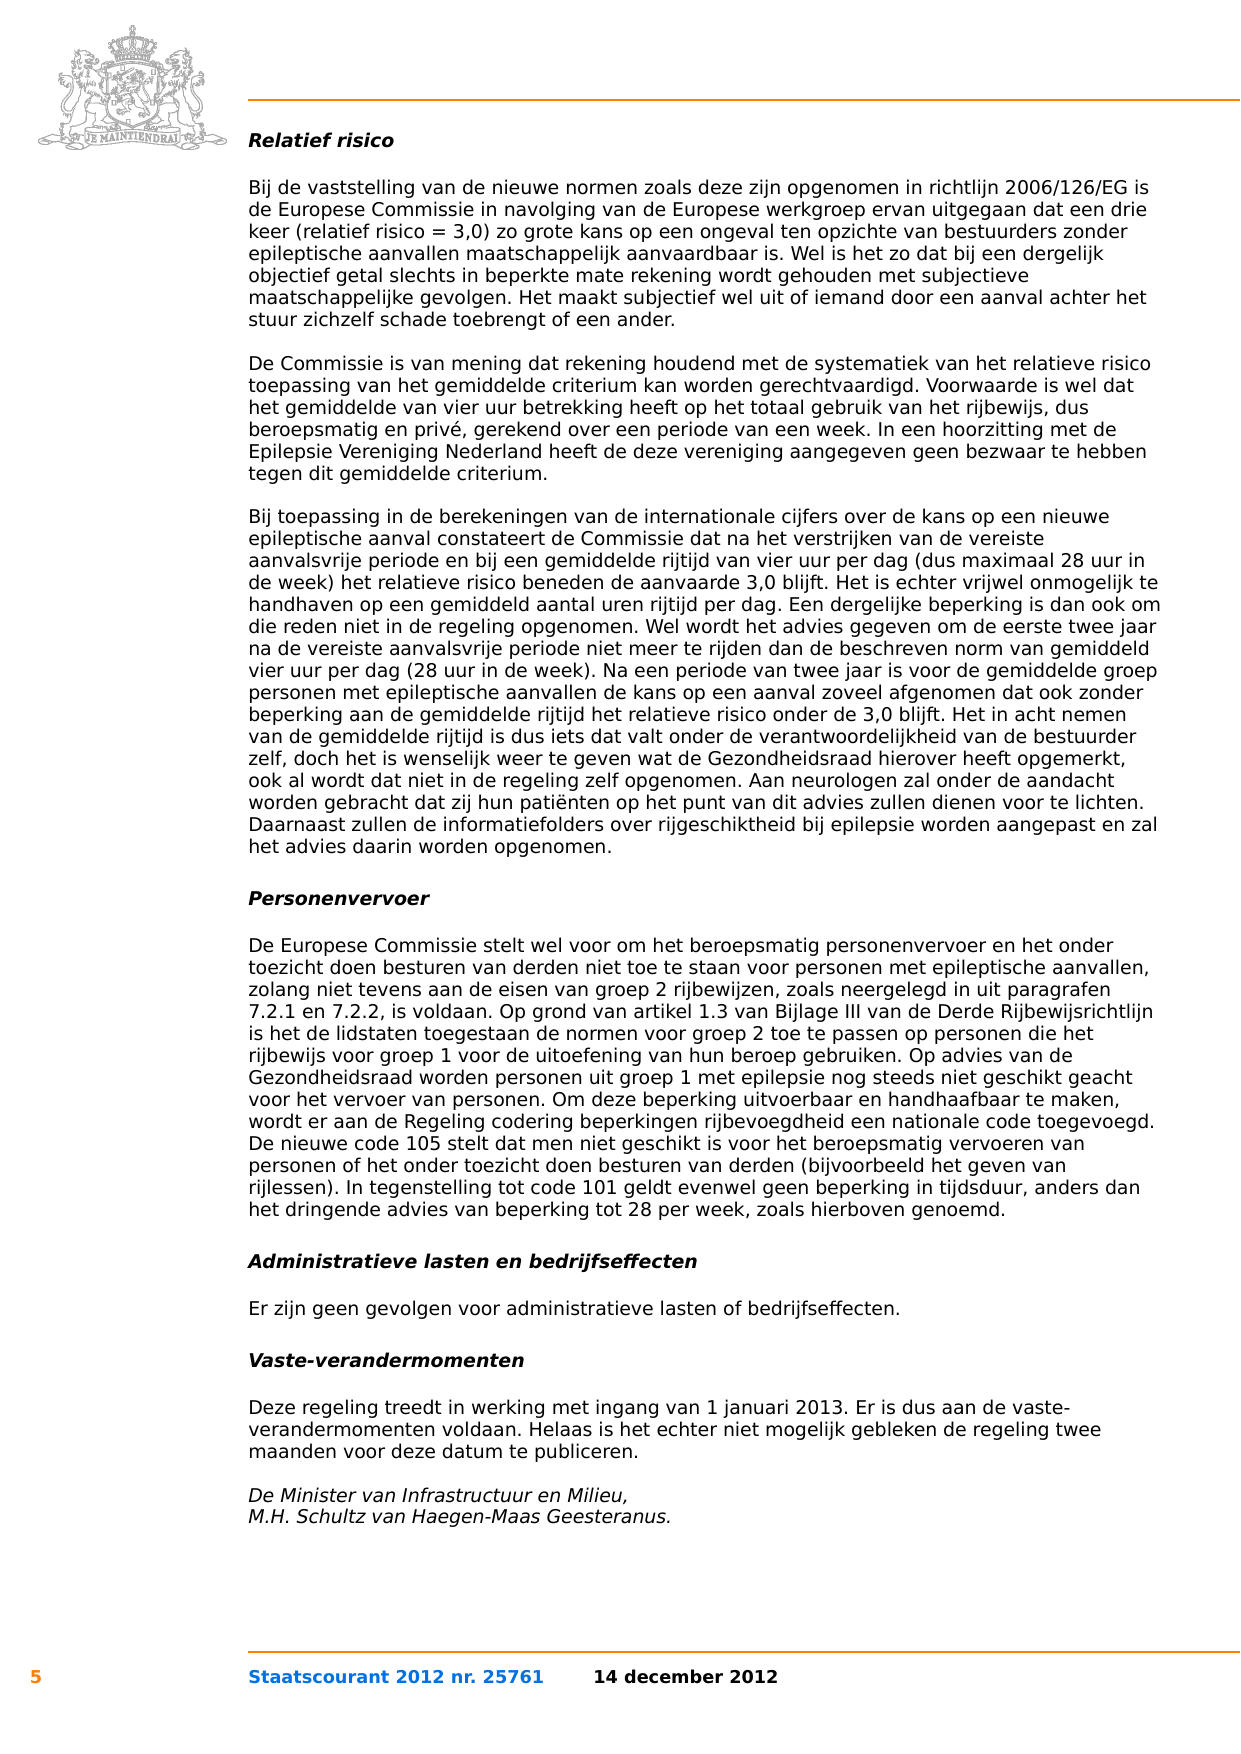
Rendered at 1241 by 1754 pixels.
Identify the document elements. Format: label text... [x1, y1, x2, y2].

text Deze regeling treedt in werking met ingang van 1 januari 2013. Er is dus aan de vaste-verandermomenten voldaan. Helaas is het echter niet mogelijk gebleken de regeling twee maanden voor deze datum te publiceren. [248, 1397, 1163, 1463]
text Er zijn geen gevolgen voor administratieve lasten of bedrijfseffecten. [248, 1298, 1163, 1320]
picture [38, 25, 227, 150]
text De Minister van Infrastructuur en Milieu, M.H. Schultz van Haegen-Maas Geesteranus. [248, 1484, 1163, 1528]
text Bij de vaststelling van de nieuwe normen zoals deze zijn opgenomen in richtlijn 2006/126/EG is de Europese Commissie in navolging van de Europese werkgroep ervan uitgegaan dat een drie keer (relatief risico = 3,0) zo grote kans op een ongeval ten opzichte van bestuurders zonder epileptische aanvallen maatschappelijk aanvaardbaar is. Wel is het zo dat bij een dergelijk objectief getal slechts in beperkte mate rekening wordt gehouden met subjectieve maatschappelijke gevolgen. Het maakt subjectief wel uit of iemand door een aanval achter het stuur zichzelf schade toebrengt of een ander. [248, 177, 1163, 331]
subtitle Relatief risico [248, 130, 1163, 152]
text De Commissie is van mening dat rekening houdend met de systematiek van het relatieve risico toepassing van het gemiddelde criterium kan worden gerechtvaardigd. Voorwaarde is wel dat het gemiddelde van vier uur betrekking heeft op het totaal gebruik van het rijbewijs, dus beroepsmatig en privé, gerekend over een periode van een week. In een hoorzitting met de Epilepsie Vereniging Nederland heeft de deze vereniging aangegeven geen bezwaar te hebben tegen dit gemiddelde criterium. [248, 353, 1163, 484]
subtitle Vaste-verandermomenten [248, 1350, 1163, 1372]
text De Europese Commissie stelt wel voor om het beroepsmatig personenvervoer en het onder toezicht doen besturen van derden niet toe te staan voor personen met epileptische aanvallen, zolang niet tevens aan de eisen van groep 2 rijbewijzen, zoals neergelegd in uit paragrafen 7.2.1 en 7.2.2, is voldaan. Op grond van artikel 1.3 van Bijlage III van de Derde Rijbewijsrichtlijn is het de lidstaten toegestaan de normen voor groep 2 toe te passen op personen die het rijbewijs voor groep 1 voor de uitoefening van hun beroep gebruiken. Op advies van de Gezondheidsraad worden personen uit groep 1 met epilepsie nog steeds niet geschikt geacht voor het vervoer van personen. Om deze beperking uitvoerbaar en handhaafbaar te maken, wordt er aan de Regeling codering beperkingen rijbevoegdheid een nationale code toegevoegd. De nieuwe code 105 stelt dat men niet geschikt is voor het beroepsmatig vervoeren van personen of het onder toezicht doen besturen van derden (bijvoorbeeld het geven van rijlessen). In tegenstelling tot code 101 geldt evenwel geen beperking in tijdsduur, anders dan het dringende advies van beperking tot 28 per week, zoals hierboven genoemd. [248, 935, 1163, 1221]
text Bij toepassing in de berekeningen van de internationale cijfers over de kans op een nieuwe epileptische aanval constateert de Commissie dat na het verstrijken van de vereiste aanvalsvrije periode en bij een gemiddelde rijtijd van vier uur per dag (dus maximaal 28 uur in de week) het relatieve risico beneden de aanvaarde 3,0 blijft. Het is echter vrijwel onmogelijk te handhaven op een gemiddeld aantal uren rijtijd per dag. Een dergelijke beperking is dan ook om die reden niet in de regeling opgenomen. Wel wordt het advies gegeven om de eerste twee jaar na de vereiste aanvalsvrije periode niet meer te rijden dan de beschreven norm van gemiddeld vier uur per dag (28 uur in de week). Na een periode van twee jaar is voor de gemiddelde groep personen met epileptische aanvallen de kans op een aanval zoveel afgenomen dat ook zonder beperking aan de gemiddelde rijtijd het relatieve risico onder de 3,0 blijft. Het in acht nemen van de gemiddelde rijtijd is dus iets dat valt onder de verantwoordelijkheid van de bestuurder zelf, doch het is wenselijk weer te geven wat de Gezondheidsraad hierover heeft opgemerkt, ook al wordt dat niet in de regeling zelf opgenomen. Aan neurologen zal onder de aandacht worden gebracht dat zij hun patiënten op het punt van dit advies zullen dienen voor te lichten. Daarnaast zullen de informatiefolders over rijgeschiktheid bij epilepsie worden aangepast en zal het advies daarin worden opgenomen. [248, 506, 1163, 858]
subtitle Personenvervoer [248, 888, 1163, 910]
subtitle Administratieve lasten en bedrijfseffecten [248, 1251, 1163, 1273]
